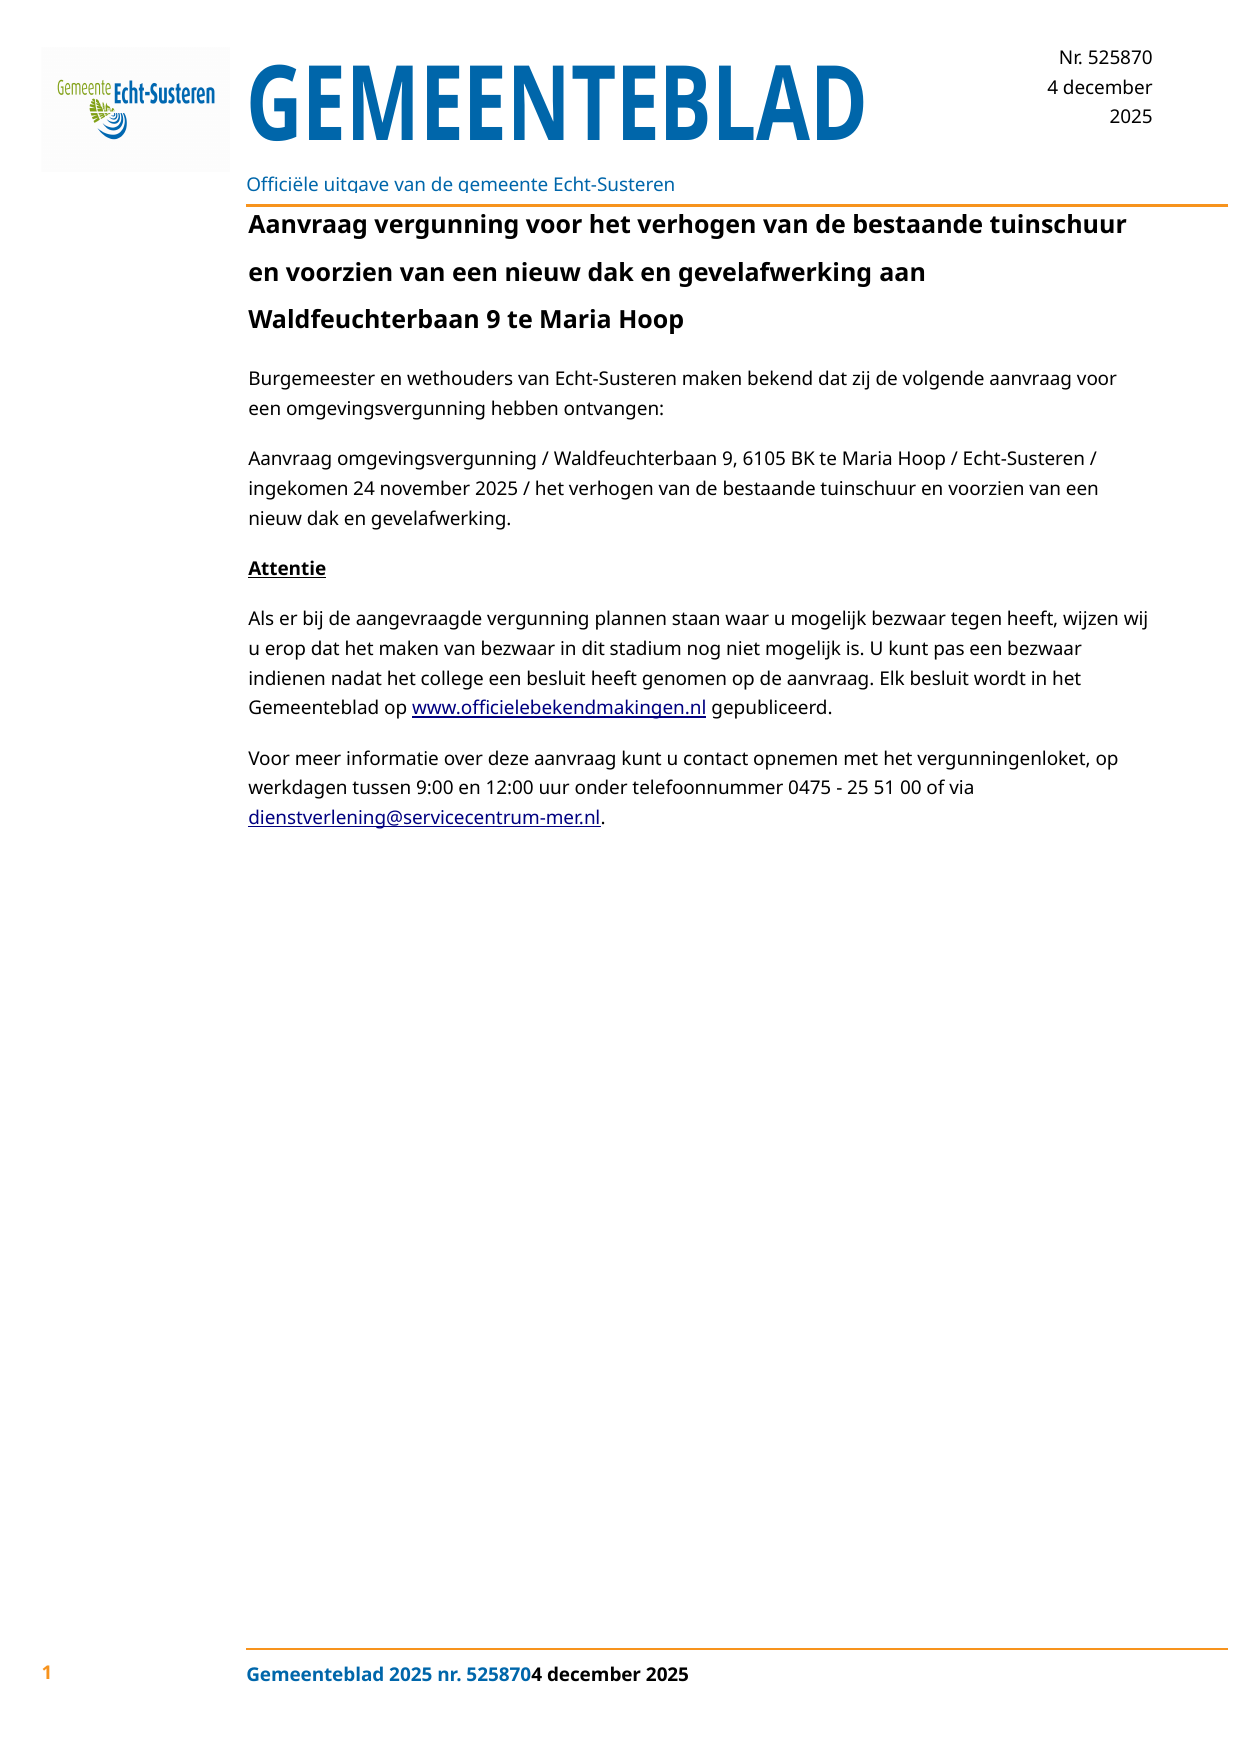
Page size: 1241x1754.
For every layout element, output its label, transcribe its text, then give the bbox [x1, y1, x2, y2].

text Burgemeester en wethouders van Echt-Susteren maken bekend dat zij de volgende aanvraag voor een omgevingsvergunning hebben ontvangen: [248, 366, 1152, 421]
text Als er bij de aangevraagde vergunning plannen staan waar u mogelijk bezwaar tegen heeft, wijzen wij u erop dat het maken van bezwaar in dit stadium nog niet mogelijk is. U kunt pas een bezwaar indienen nadat het college een besluit heeft genomen op de aanvraag. Elk besluit wordt in het Gemeenteblad op www.officielebekendmakingen.nl gepubliceerd. [248, 606, 1152, 720]
picture [41, 47, 231, 172]
text Attentie [248, 555, 1152, 581]
text Voor meer informatie over deze aanvraag kunt u contact opnemen met het vergunningenloket, op werkdagen tussen 9:00 en 12:00 uur onder telefoonnummer 0475 - 25 51 00 of via dienstverlening@servicecentrum-mer.nl. [248, 745, 1152, 829]
text Aanvraag vergunning voor het verhogen van de bestaande tuinschuur en voorzien van een nieuw dak en gevelafwerking aan Waldfeuchterbaan 9 te Maria Hoop [248, 207, 1152, 336]
text Aanvraag omgevingsvergunning / Waldfeuchterbaan 9, 6105 BK te Maria Hoop / Echt-Susteren / ingekomen 24 november 2025 / het verhogen van de bestaande tuinschuur en voorzien van een nieuw dak en gevelafwerking. [248, 446, 1152, 530]
